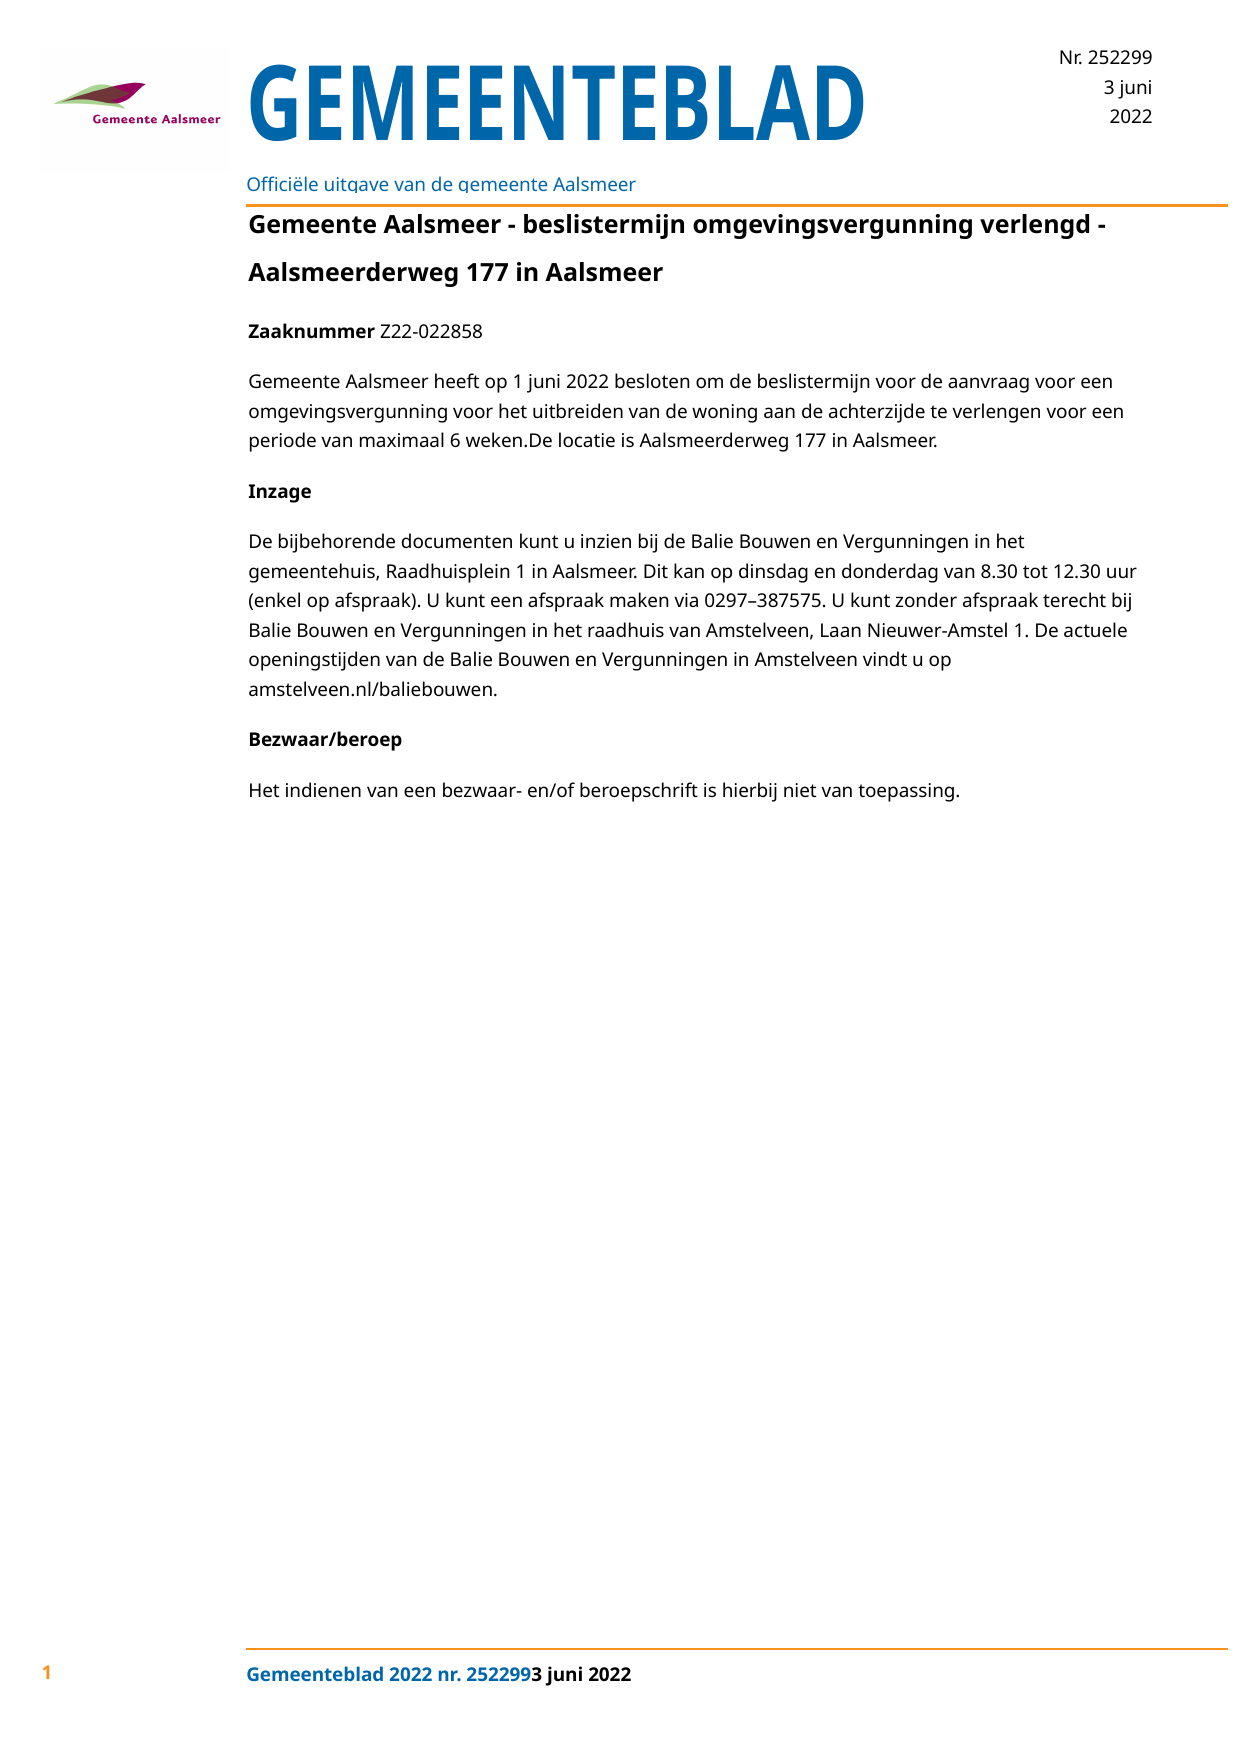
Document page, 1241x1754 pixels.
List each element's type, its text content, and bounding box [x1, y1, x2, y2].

text Gemeente Aalsmeer heeft op 1 juni 2022 besloten om de beslistermijn voor de aanvraag voor een omgevingsvergunning voor het uitbreiden van de woning aan de achterzijde te verlengen voor een periode van maximaal 6 weken.De locatie is Aalsmeerderweg 177 in Aalsmeer. [248, 368, 1152, 453]
text Inzage [248, 478, 1152, 504]
text Zaaknummer Z22-022858 [248, 318, 1152, 344]
text De bijbehorende documenten kunt u inzien bij de Balie Bouwen en Vergunningen in het gemeentehuis, Raadhuisplein 1 in Aalsmeer. Dit kan op dinsdag en donderdag van 8.30 tot 12.30 uur (enkel op afspraak). U kunt een afspraak maken via 0297–387575. U kunt zonder afspraak terecht bij Balie Bouwen en Vergunningen in het raadhuis van Amstelveen, Laan Nieuwer-Amstel 1. De actuele openingstijden van de Balie Bouwen en Vergunningen in Amstelveen vindt u op amstelveen.nl/baliebouwen. [248, 528, 1152, 702]
text Bezwaar/beroep [248, 727, 1152, 752]
text Het indienen van een bezwaar- en/of beroepschrift is hierbij niet van toepassing. [248, 777, 1152, 803]
text Gemeente Aalsmeer - beslistermijn omgevingsvergunning verlengd - Aalsmeerderweg 177 in Aalsmeer [248, 207, 1152, 288]
picture [41, 47, 231, 172]
